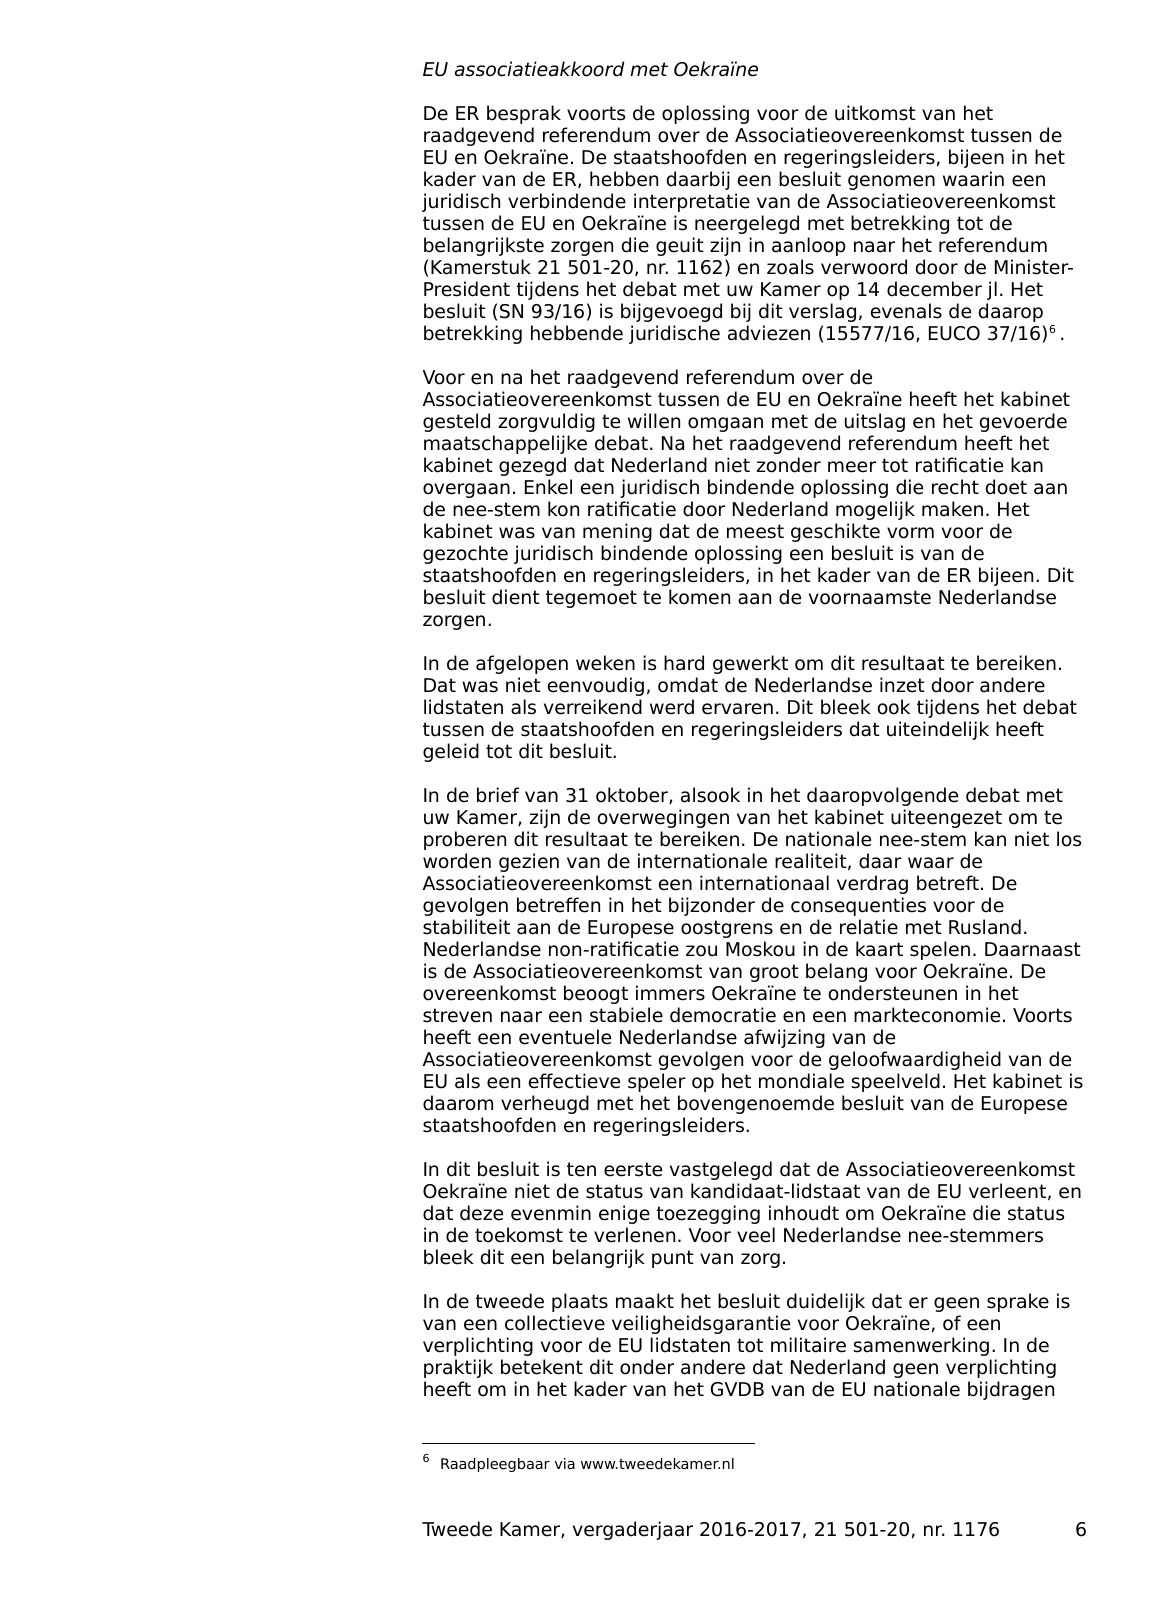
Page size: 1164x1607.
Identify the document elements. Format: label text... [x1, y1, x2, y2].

text De ER besprak voorts de oplossing voor de uitkomst van het raadgevend referendum over de Associatieovereenkomst tussen de EU en Oekraïne. De staatshoofden en regeringsleiders, bijeen in het kader van de ER, hebben daarbij een besluit genomen waarin een juridisch verbindende interpretatie van de Associatieovereenkomst tussen de EU en Oekraïne is neergelegd met betrekking tot de belangrijkste zorgen die geuit zijn in aanloop naar het referendum (Kamerstuk 21 501-20, nr. 1162) en zoals verwoord door de Minister-President tijdens het debat met uw Kamer op 14 december jl. Het besluit (SN 93/16) is bijgevoegd bij dit verslag, evenals de daarop betrekking hebbende juridische adviezen (15577/16, EUCO 37/16). [422, 103, 1087, 345]
text In de afgelopen weken is hard gewerkt om dit resultaat te bereiken. Dat was niet eenvoudig, omdat de Nederlandse inzet door andere lidstaten als verreikend werd ervaren. Dit bleek ook tijdens het debat tussen de staatshoofden en regeringsleiders dat uiteindelijk heeft geleid tot dit besluit. [422, 653, 1087, 763]
text In de tweede plaats maakt het besluit duidelijk dat er geen sprake is van een collectieve veiligheidsgarantie voor Oekraïne, of een verplichting voor de EU lidstaten tot militaire samenwerking. In de praktijk betekent dit onder andere dat Nederland geen verplichting heeft om in het kader van het GVDB van de EU nationale bijdragen [422, 1291, 1087, 1401]
text In de brief van 31 oktober, alsook in het daaropvolgende debat met uw Kamer, zijn de overwegingen van het kabinet uiteengezet om te proberen dit resultaat te bereiken. De nationale nee-stem kan niet los worden gezien van de internationale realiteit, daar waar de Associatieovereenkomst een internationaal verdrag betreft. De gevolgen betreffen in het bijzonder de consequenties voor de stabiliteit aan de Europese oostgrens en de relatie met Rusland. Nederlandse non-ratificatie zou Moskou in de kaart spelen. Daarnaast is de Associatieovereenkomst van groot belang voor Oekraïne. De overeenkomst beoogt immers Oekraïne te ondersteunen in het streven naar een stabiele democratie en een markteconomie. Voorts heeft een eventuele Nederlandse afwijzing van de Associatieovereenkomst gevolgen voor de geloofwaardigheid van de EU als een effectieve speler op het mondiale speelveld. Het kabinet is daarom verheugd met het bovengenoemde besluit van de Europese staatshoofden en regeringsleiders. [422, 785, 1087, 1137]
text Voor en na het raadgevend referendum over de Associatieovereenkomst tussen de EU en Oekraïne heeft het kabinet gesteld zorgvuldig te willen omgaan met de uitslag en het gevoerde maatschappelijke debat. Na het raadgevend referendum heeft het kabinet gezegd dat Nederland niet zonder meer tot ratificatie kan overgaan. Enkel een juridisch bindende oplossing die recht doet aan de nee-stem kon ratificatie door Nederland mogelijk maken. Het kabinet was van mening dat de meest geschikte vorm voor de gezochte juridisch bindende oplossing een besluit is van de staatshoofden en regeringsleiders, in het kader van de ER bijeen. Dit besluit dient tegemoet te komen aan de voornaamste Nederlandse zorgen. [422, 367, 1087, 631]
text In dit besluit is ten eerste vastgelegd dat de Associatieovereenkomst Oekraïne niet de status van kandidaat-lidstaat van de EU verleent, en dat deze evenmin enige toezegging inhoudt om Oekraïne die status in de toekomst te verlenen. Voor veel Nederlandse nee-stemmers bleek dit een belangrijk punt van zorg. [422, 1159, 1087, 1269]
subtitle EU associatieakkoord met Oekraïne [422, 59, 1087, 81]
text Raadpleegbaar via www.tweedekamer.nl [422, 1452, 1087, 1474]
